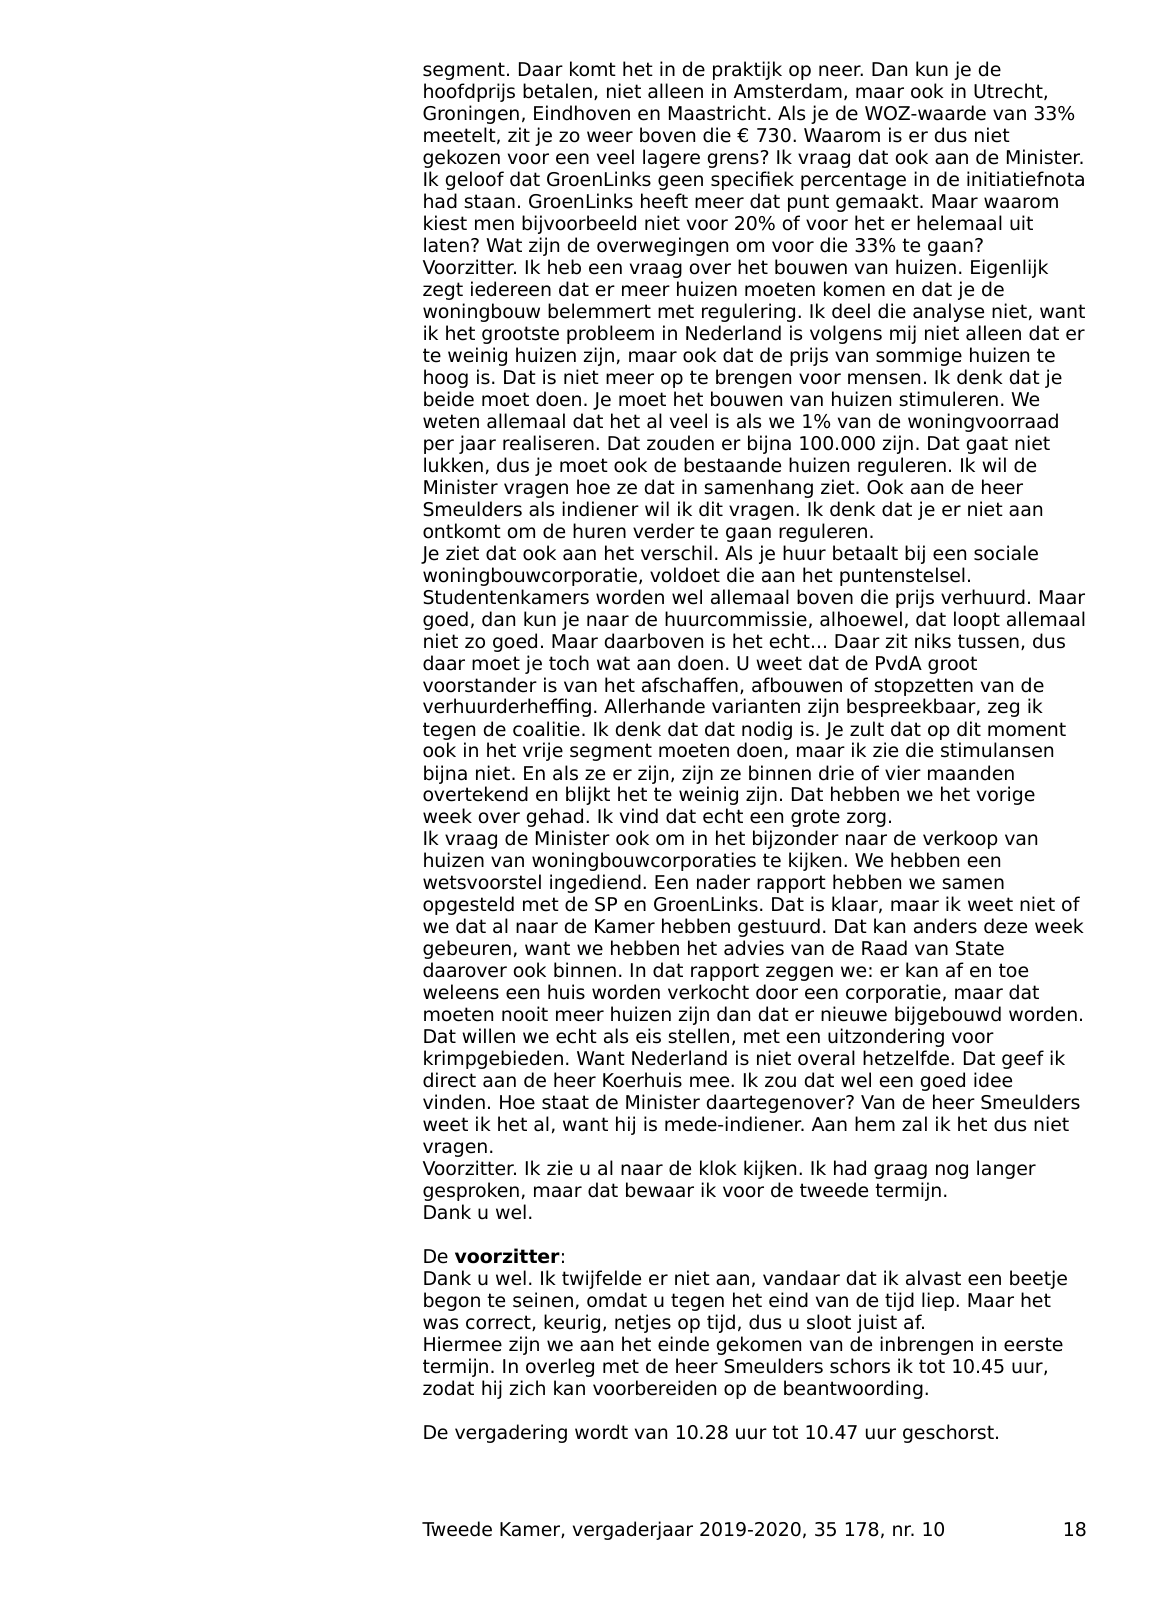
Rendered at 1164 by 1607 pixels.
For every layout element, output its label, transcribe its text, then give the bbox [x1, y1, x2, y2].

text Dank u wel. Ik twijfelde er niet aan, vandaar dat ik alvast een beetje begon te seinen, omdat u tegen het eind van de tijd liep. Maar het was correct, keurig, netjes op tijd, dus u sloot juist af. [422, 1268, 1087, 1334]
text De vergadering wordt van 10.28 uur tot 10.47 uur geschorst. [422, 1422, 1087, 1444]
text De voorzitter: [422, 1246, 1087, 1268]
text Voorzitter. Ik zie u al naar de klok kijken. Ik had graag nog langer gesproken, maar dat bewaar ik voor de tweede termijn. [422, 1158, 1087, 1202]
text Je ziet dat ook aan het verschil. Als je huur betaalt bij een sociale woningbouwcorporatie, voldoet die aan het puntenstelsel. Studentenkamers worden wel allemaal boven die prijs verhuurd. Maar goed, dan kun je naar de huurcommissie, alhoewel, dat loopt allemaal niet zo goed. Maar daarboven is het echt... Daar zit niks tussen, dus daar moet je toch wat aan doen. U weet dat de PvdA groot voorstander is van het afschaffen, afbouwen of stopzetten van de verhuurderheffing. Allerhande varianten zijn bespreekbaar, zeg ik tegen de coalitie. Ik denk dat dat nodig is. Je zult dat op dit moment ook in het vrije segment moeten doen, maar ik zie die stimulansen bijna niet. En als ze er zijn, zijn ze binnen drie of vier maanden overtekend en blijkt het te weinig zijn. Dat hebben we het vorige week over gehad. Ik vind dat echt een grote zorg. [422, 543, 1087, 828]
text Ik vraag de Minister ook om in het bijzonder naar de verkoop van huizen van woningbouwcorporaties te kijken. We hebben een wetsvoorstel ingediend. Een nader rapport hebben we samen opgesteld met de SP en GroenLinks. Dat is klaar, maar ik weet niet of we dat al naar de Kamer hebben gestuurd. Dat kan anders deze week gebeuren, want we hebben het advies van de Raad van State daarover ook binnen. In dat rapport zeggen we: er kan af en toe weleens een huis worden verkocht door een corporatie, maar dat moeten nooit meer huizen zijn dan dat er nieuwe bijgebouwd worden. Dat willen we echt als eis stellen, met een uitzondering voor krimpgebieden. Want Nederland is niet overal hetzelfde. Dat geef ik direct aan de heer Koerhuis mee. Ik zou dat wel een goed idee vinden. Hoe staat de Minister daartegenover? Van de heer Smeulders weet ik het al, want hij is mede-indiener. Aan hem zal ik het dus niet vragen. [422, 828, 1087, 1158]
text Voorzitter. Ik heb een vraag over het bouwen van huizen. Eigenlijk zegt iedereen dat er meer huizen moeten komen en dat je de woningbouw belemmert met regulering. Ik deel die analyse niet, want ik het grootste probleem in Nederland is volgens mij niet alleen dat er te weinig huizen zijn, maar ook dat de prijs van sommige huizen te hoog is. Dat is niet meer op te brengen voor mensen. Ik denk dat je beide moet doen. Je moet het bouwen van huizen stimuleren. We weten allemaal dat het al veel is als we 1% van de woningvoorraad per jaar realiseren. Dat zouden er bijna 100.000 zijn. Dat gaat niet lukken, dus je moet ook de bestaande huizen reguleren. Ik wil de Minister vragen hoe ze dat in samenhang ziet. Ook aan de heer Smeulders als indiener wil ik dit vragen. Ik denk dat je er niet aan ontkomt om de huren verder te gaan reguleren. [422, 257, 1087, 543]
text Hiermee zijn we aan het einde gekomen van de inbrengen in eerste termijn. In overleg met de heer Smeulders schors ik tot 10.45 uur, zodat hij zich kan voorbereiden op de beantwoording. [422, 1334, 1087, 1400]
text Dank u wel. [422, 1202, 1087, 1224]
text segment. Daar komt het in de praktijk op neer. Dan kun je de hoofdprijs betalen, niet alleen in Amsterdam, maar ook in Utrecht, Groningen, Eindhoven en Maastricht. Als je de WOZ-waarde van 33% meetelt, zit je zo weer boven die € 730. Waarom is er dus niet gekozen voor een veel lagere grens? Ik vraag dat ook aan de Minister. Ik geloof dat GroenLinks geen specifiek percentage in de initiatiefnota had staan. GroenLinks heeft meer dat punt gemaakt. Maar waarom kiest men bijvoorbeeld niet voor 20% of voor het er helemaal uit laten? Wat zijn de overwegingen om voor die 33% te gaan? [422, 59, 1087, 257]
